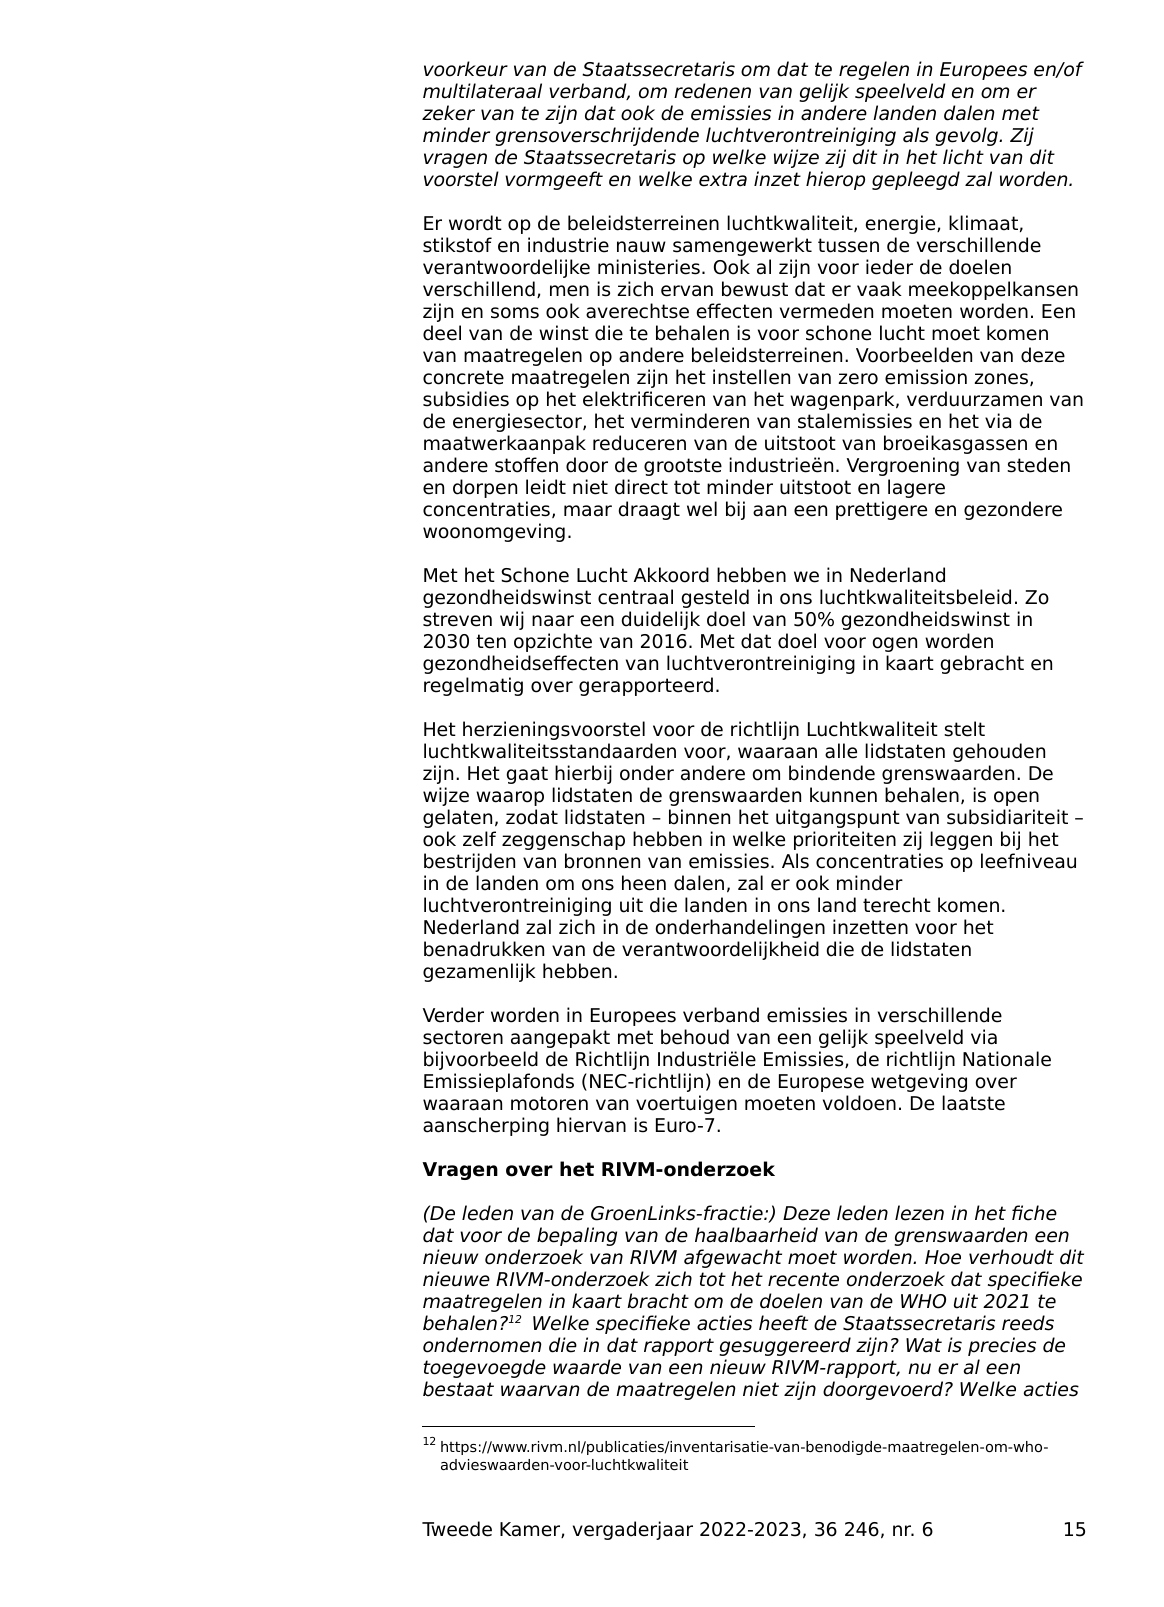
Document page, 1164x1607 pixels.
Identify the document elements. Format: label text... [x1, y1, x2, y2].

text voorkeur van de Staatssecretaris om dat te regelen in Europees en/of multilateraal verband, om redenen van gelijk speelveld en om er zeker van te zijn dat ook de emissies in andere landen dalen met minder grensoverschrijdende luchtverontreiniging als gevolg. Zij vragen de Staatssecretaris op welke wijze zij dit in het licht van dit voorstel vormgeeft en welke extra inzet hierop gepleegd zal worden. [422, 59, 1087, 191]
text (De leden van de GroenLinks-fractie:) Deze leden lezen in het fiche dat voor de bepaling van de haalbaarheid van de grenswaarden een nieuw onderzoek van RIVM afgewacht moet worden. Hoe verhoudt dit nieuwe RIVM-onderzoek zich tot het recente onderzoek dat specifieke maatregelen in kaart bracht om de doelen van de WHO uit 2021 te behalen? Welke specifieke acties heeft de Staatssecretaris reeds ondernomen die in dat rapport gesuggereerd zijn? Wat is precies de toegevoegde waarde van een nieuw RIVM-rapport, nu er al een bestaat waarvan de maatregelen niet zijn doorgevoerd? Welke acties [422, 1203, 1087, 1401]
text https://www.rivm.nl/publicaties/inventarisatie-van-benodigde-maatregelen-om-who-advieswaarden-voor-luchtkwaliteit [422, 1435, 1087, 1474]
text Het herzieningsvoorstel voor de richtlijn Luchtkwaliteit stelt luchtkwaliteitsstandaarden voor, waaraan alle lidstaten gehouden zijn. Het gaat hierbij onder andere om bindende grenswaarden. De wijze waarop lidstaten de grenswaarden kunnen behalen, is open gelaten, zodat lidstaten – binnen het uitgangspunt van subsidiariteit – ook zelf zeggenschap hebben in welke prioriteiten zij leggen bij het bestrijden van bronnen van emissies. Als concentraties op leefniveau in de landen om ons heen dalen, zal er ook minder luchtverontreiniging uit die landen in ons land terecht komen. Nederland zal zich in de onderhandelingen inzetten voor het benadrukken van de verantwoordelijkheid die de lidstaten gezamenlijk hebben. [422, 719, 1087, 983]
text Er wordt op de beleidsterreinen luchtkwaliteit, energie, klimaat, stikstof en industrie nauw samengewerkt tussen de verschillende verantwoordelijke ministeries. Ook al zijn voor ieder de doelen verschillend, men is zich ervan bewust dat er vaak meekoppelkansen zijn en soms ook averechtse effecten vermeden moeten worden. Een deel van de winst die te behalen is voor schone lucht moet komen van maatregelen op andere beleidsterreinen. Voorbeelden van deze concrete maatregelen zijn het instellen van zero emission zones, subsidies op het elektrificeren van het wagenpark, verduurzamen van de energiesector, het verminderen van stalemissies en het via de maatwerkaanpak reduceren van de uitstoot van broeikasgassen en andere stoffen door de grootste industrieën. Vergroening van steden en dorpen leidt niet direct tot minder uitstoot en lagere concentraties, maar draagt wel bij aan een prettigere en gezondere woonomgeving. [422, 213, 1087, 543]
text Met het Schone Lucht Akkoord hebben we in Nederland gezondheidswinst centraal gesteld in ons luchtkwaliteitsbeleid. Zo streven wij naar een duidelijk doel van 50% gezondheidswinst in 2030 ten opzichte van 2016. Met dat doel voor ogen worden gezondheidseffecten van luchtverontreiniging in kaart gebracht en regelmatig over gerapporteerd. [422, 565, 1087, 697]
subtitle Vragen over het RIVM-onderzoek [422, 1159, 1087, 1181]
text Verder worden in Europees verband emissies in verschillende sectoren aangepakt met behoud van een gelijk speelveld via bijvoorbeeld de Richtlijn Industriële Emissies, de richtlijn Nationale Emissieplafonds (NEC-richtlijn) en de Europese wetgeving over waaraan motoren van voertuigen moeten voldoen. De laatste aanscherping hiervan is Euro-7. [422, 1005, 1087, 1137]
